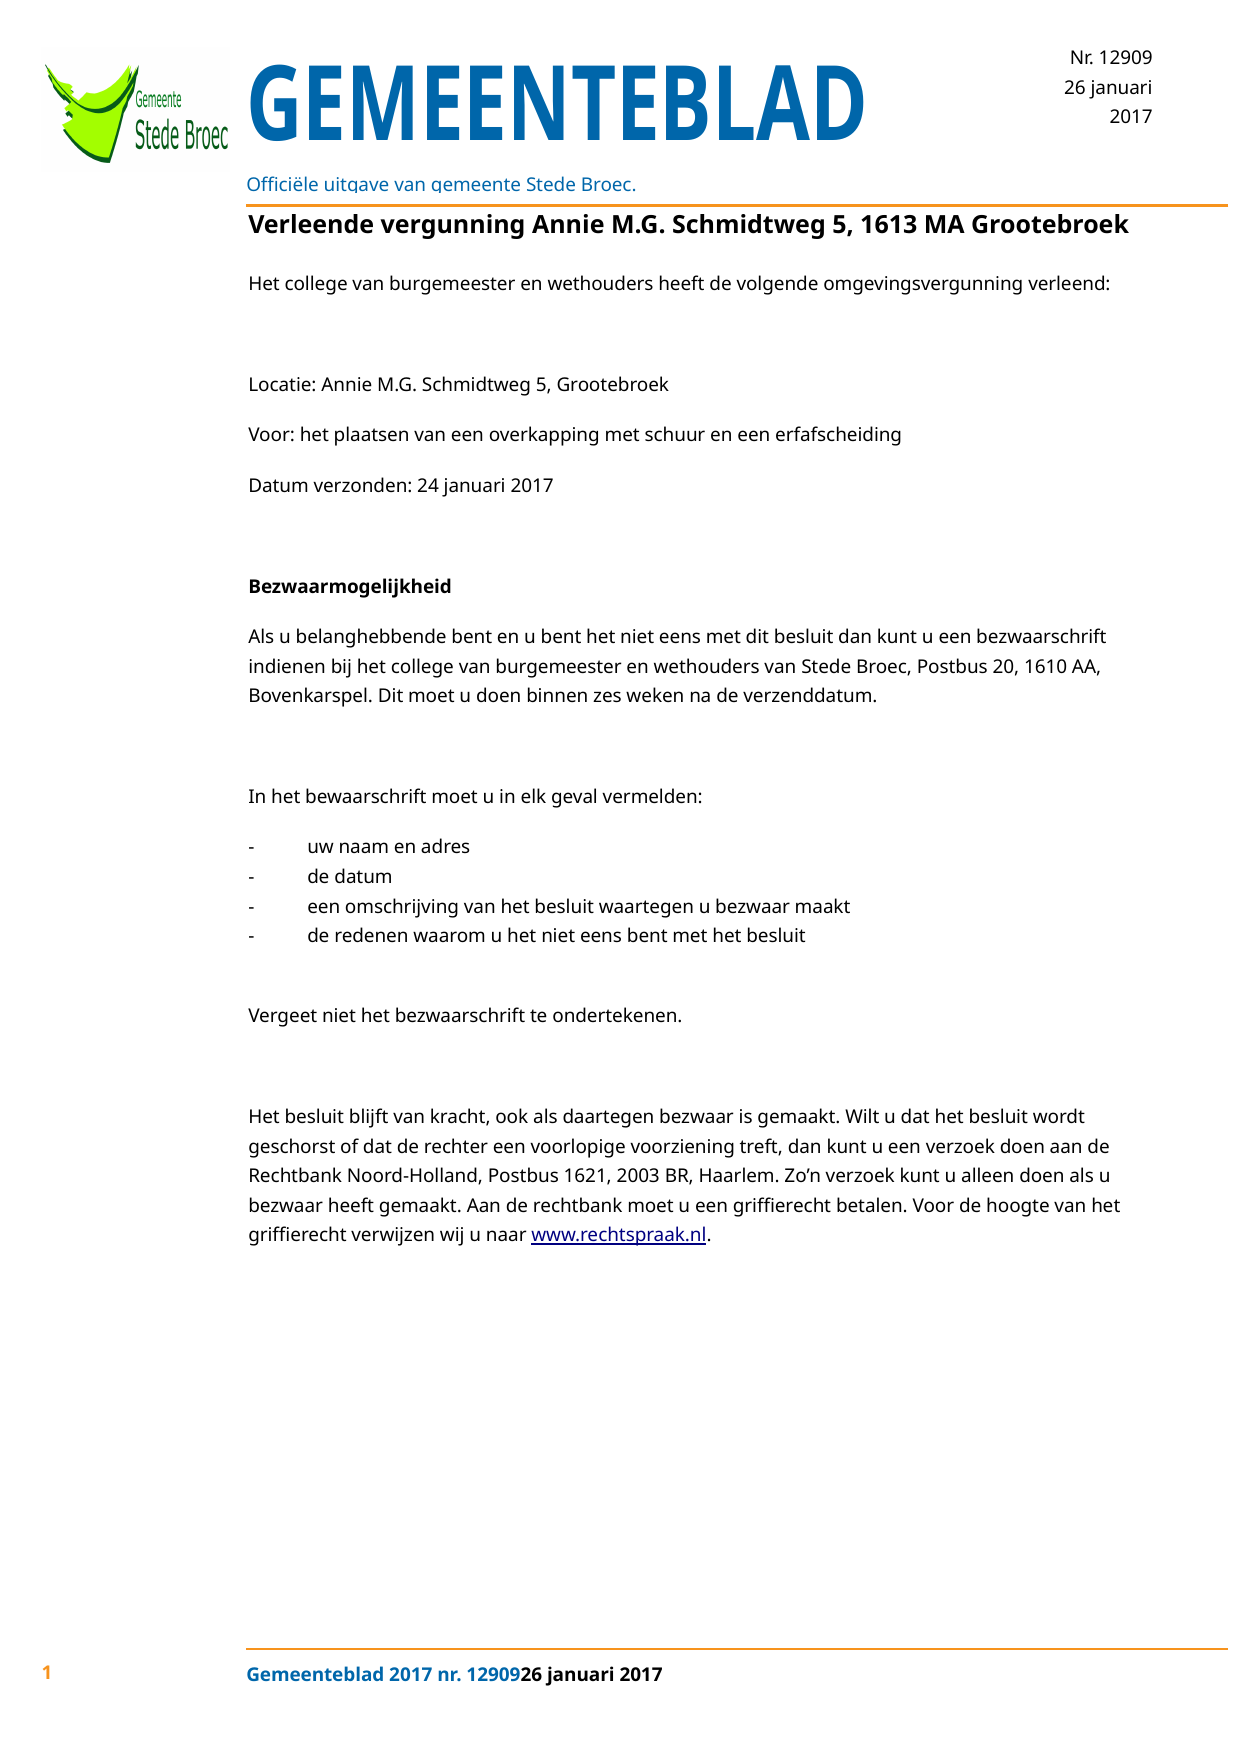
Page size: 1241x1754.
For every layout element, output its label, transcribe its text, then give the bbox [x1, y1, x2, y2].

text Vergeet niet het bezwaarschrift te ondertekenen. [248, 1002, 1152, 1028]
text Locatie: Annie M.G. Schmidtweg 5, Grootebroek [248, 371, 1152, 397]
text Datum verzonden: 24 januari 2017 [248, 472, 1152, 498]
text Voor: het plaatsen van een overkapping met schuur en een erfafscheiding [248, 422, 1152, 447]
text Het college van burgemeester en wethouders heeft de volgende omgevingsvergunning verleend: [248, 270, 1152, 296]
text Het besluit blijft van kracht, ook als daartegen bezwaar is gemaakt. Wilt u dat het besluit wordt geschorst of dat de rechter een voorlopige voorziening treft, dan kunt u een verzoek doen aan de Rechtbank Noord-Holland, Postbus 1621, 2003 BR, Haarlem. Zo’n verzoek kunt u alleen doen als u bezwaar heeft gemaakt. Aan de rechtbank moet u een griffierecht betalen. Voor de hoogte van het griffierecht verwijzen wij u naar www.rechtspraak.nl. [248, 1103, 1152, 1247]
text Verleende vergunning Annie M.G. Schmidtweg 5, 1613 MA Grootebroek [248, 207, 1152, 241]
text In het bewaarschrift moet u in elk geval vermelden: [248, 783, 1152, 809]
list uw naam en adres [248, 834, 1152, 859]
picture [41, 47, 231, 172]
list een omschrijving van het besluit waartegen u bezwaar maakt [248, 893, 1152, 918]
list de datum [248, 863, 1152, 889]
list de redenen waarom u het niet eens bent met het besluit [248, 922, 1152, 948]
text Als u belanghebbende bent en u bent het niet eens met dit besluit dan kunt u een bezwaarschrift indienen bij het college van burgemeester en wethouders van Stede Broec, Postbus 20, 1610 AA, Bovenkarspel. Dit moet u doen binnen zes weken na de verzenddatum. [248, 623, 1152, 708]
text Bezwaarmogelijkheid [248, 573, 1152, 598]
